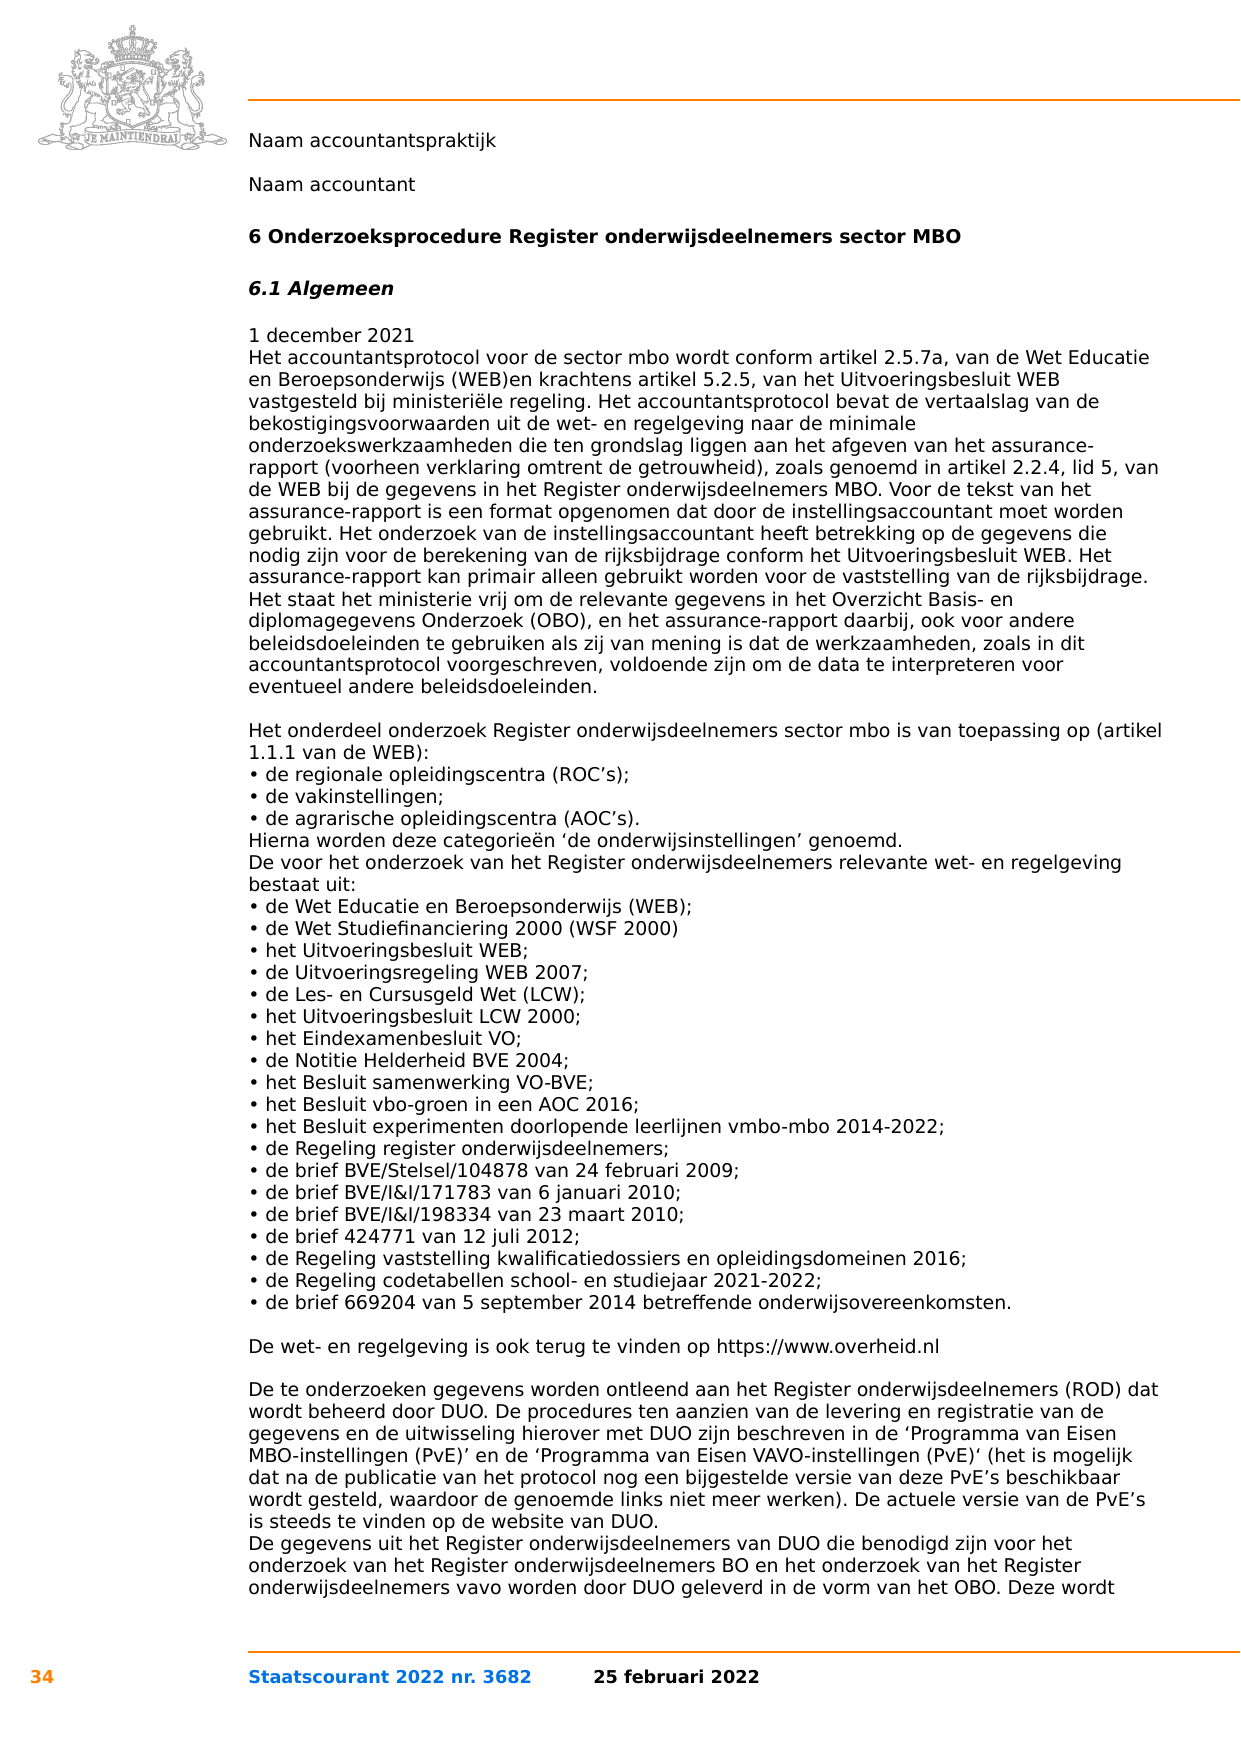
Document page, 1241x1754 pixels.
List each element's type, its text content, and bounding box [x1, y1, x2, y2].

text De te onderzoeken gegevens worden ontleend aan het Register onderwijsdeelnemers (ROD) dat wordt beheerd door DUO. De procedures ten aanzien van de levering en registratie van de gegevens en de uitwisseling hierover met DUO zijn beschreven in de ‘Programma van Eisen MBO-instellingen (PvE)’ en de ‘Programma van Eisen VAVO-instellingen (PvE)‘ (het is mogelijk dat na de publicatie van het protocol nog een bijgestelde versie van deze PvE’s beschikbaar wordt gesteld, waardoor de genoemde links niet meer werken). De actuele versie van de PvE’s is steeds te vinden op de website van DUO. [248, 1379, 1163, 1533]
text De wet- en regelgeving is ook terug te vinden op https://www.overheid.nl [248, 1336, 1163, 1357]
text • het Uitvoeringsbesluit LCW 2000; [248, 1006, 1163, 1028]
text • de Wet Studiefinanciering 2000 (WSF 2000) [248, 918, 1163, 940]
text • de Regeling codetabellen school- en studiejaar 2021-2022; [248, 1270, 1163, 1292]
text Het accountantsprotocol voor de sector mbo wordt conform artikel 2.5.7a, van de Wet Educatie en Beroepsonderwijs (WEB)en krachtens artikel 5.2.5, van het Uitvoeringsbesluit WEB vastgesteld bij ministeriële regeling. Het accountantsprotocol bevat de vertaalslag van de bekostigingsvoorwaarden uit de wet- en regelgeving naar de minimale onderzoekswerkzaamheden die ten grondslag liggen aan het afgeven van het assurance-rapport (voorheen verklaring omtrent de getrouwheid), zoals genoemd in artikel 2.2.4, lid 5, van de WEB bij de gegevens in het Register onderwijsdeelnemers MBO. Voor de tekst van het assurance-rapport is een format opgenomen dat door de instellingsaccountant moet worden gebruikt. Het onderzoek van de instellingsaccountant heeft betrekking op de gegevens die nodig zijn voor de berekening van de rijksbijdrage conform het Uitvoeringsbesluit WEB. Het assurance-rapport kan primair alleen gebruikt worden voor de vaststelling van de rijksbijdrage. Het staat het ministerie vrij om de relevante gegevens in het Overzicht Basis- en diplomagegevens Onderzoek (OBO), en het assurance-rapport daarbij, ook voor andere beleidsdoeleinden te gebruiken als zij van mening is dat de werkzaamheden, zoals in dit accountantsprotocol voorgeschreven, voldoende zijn om de data te interpreteren voor eventueel andere beleidsdoeleinden. [248, 347, 1163, 698]
subtitle 6.1 Algemeen [248, 278, 1163, 300]
text • de brief 424771 van 12 juli 2012; [248, 1226, 1163, 1248]
text • het Besluit experimenten doorlopende leerlijnen vmbo-mbo 2014-2022; [248, 1116, 1163, 1138]
text De voor het onderzoek van het Register onderwijsdeelnemers relevante wet- en regelgeving bestaat uit: [248, 852, 1163, 896]
text Hierna worden deze categorieën ‘de onderwijsinstellingen’ genoemd. [248, 830, 1163, 852]
picture [38, 25, 227, 150]
text • de Les- en Cursusgeld Wet (LCW); [248, 984, 1163, 1006]
text • de vakinstellingen; [248, 786, 1163, 808]
subtitle 6 Onderzoeksprocedure Register onderwijsdeelnemers sector MBO [248, 226, 1163, 248]
text • het Uitvoeringsbesluit WEB; [248, 940, 1163, 962]
text • de agrarische opleidingscentra (AOC’s). [248, 808, 1163, 830]
text • de regionale opleidingscentra (ROC’s); [248, 764, 1163, 786]
text Naam accountantspraktijk [248, 130, 1163, 152]
text Naam accountant [248, 174, 1163, 196]
text • de Uitvoeringsregeling WEB 2007; [248, 962, 1163, 984]
text • de Wet Educatie en Beroepsonderwijs (WEB); [248, 896, 1163, 918]
text • het Besluit vbo-groen in een AOC 2016; [248, 1094, 1163, 1116]
text • de brief BVE/I&I/171783 van 6 januari 2010; [248, 1182, 1163, 1204]
text • het Eindexamenbesluit VO; [248, 1028, 1163, 1050]
text • de Regeling vaststelling kwalificatiedossiers en opleidingsdomeinen 2016; [248, 1248, 1163, 1270]
text • de Notitie Helderheid BVE 2004; [248, 1050, 1163, 1072]
text • de Regeling register onderwijsdeelnemers; [248, 1138, 1163, 1160]
text Het onderdeel onderzoek Register onderwijsdeelnemers sector mbo is van toepassing op (artikel 1.1.1 van de WEB): [248, 720, 1163, 764]
text • de brief BVE/I&I/198334 van 23 maart 2010; [248, 1204, 1163, 1226]
text • het Besluit samenwerking VO-BVE; [248, 1072, 1163, 1094]
text • de brief BVE/Stelsel/104878 van 24 februari 2009; [248, 1160, 1163, 1182]
text De gegevens uit het Register onderwijsdeelnemers van DUO die benodigd zijn voor het onderzoek van het Register onderwijsdeelnemers BO en het onderzoek van het Register onderwijsdeelnemers vavo worden door DUO geleverd in de vorm van het OBO. Deze wordt [248, 1533, 1163, 1599]
text 1 december 2021 [248, 325, 1163, 347]
text • de brief 669204 van 5 september 2014 betreffende onderwijsovereenkomsten. [248, 1292, 1163, 1314]
